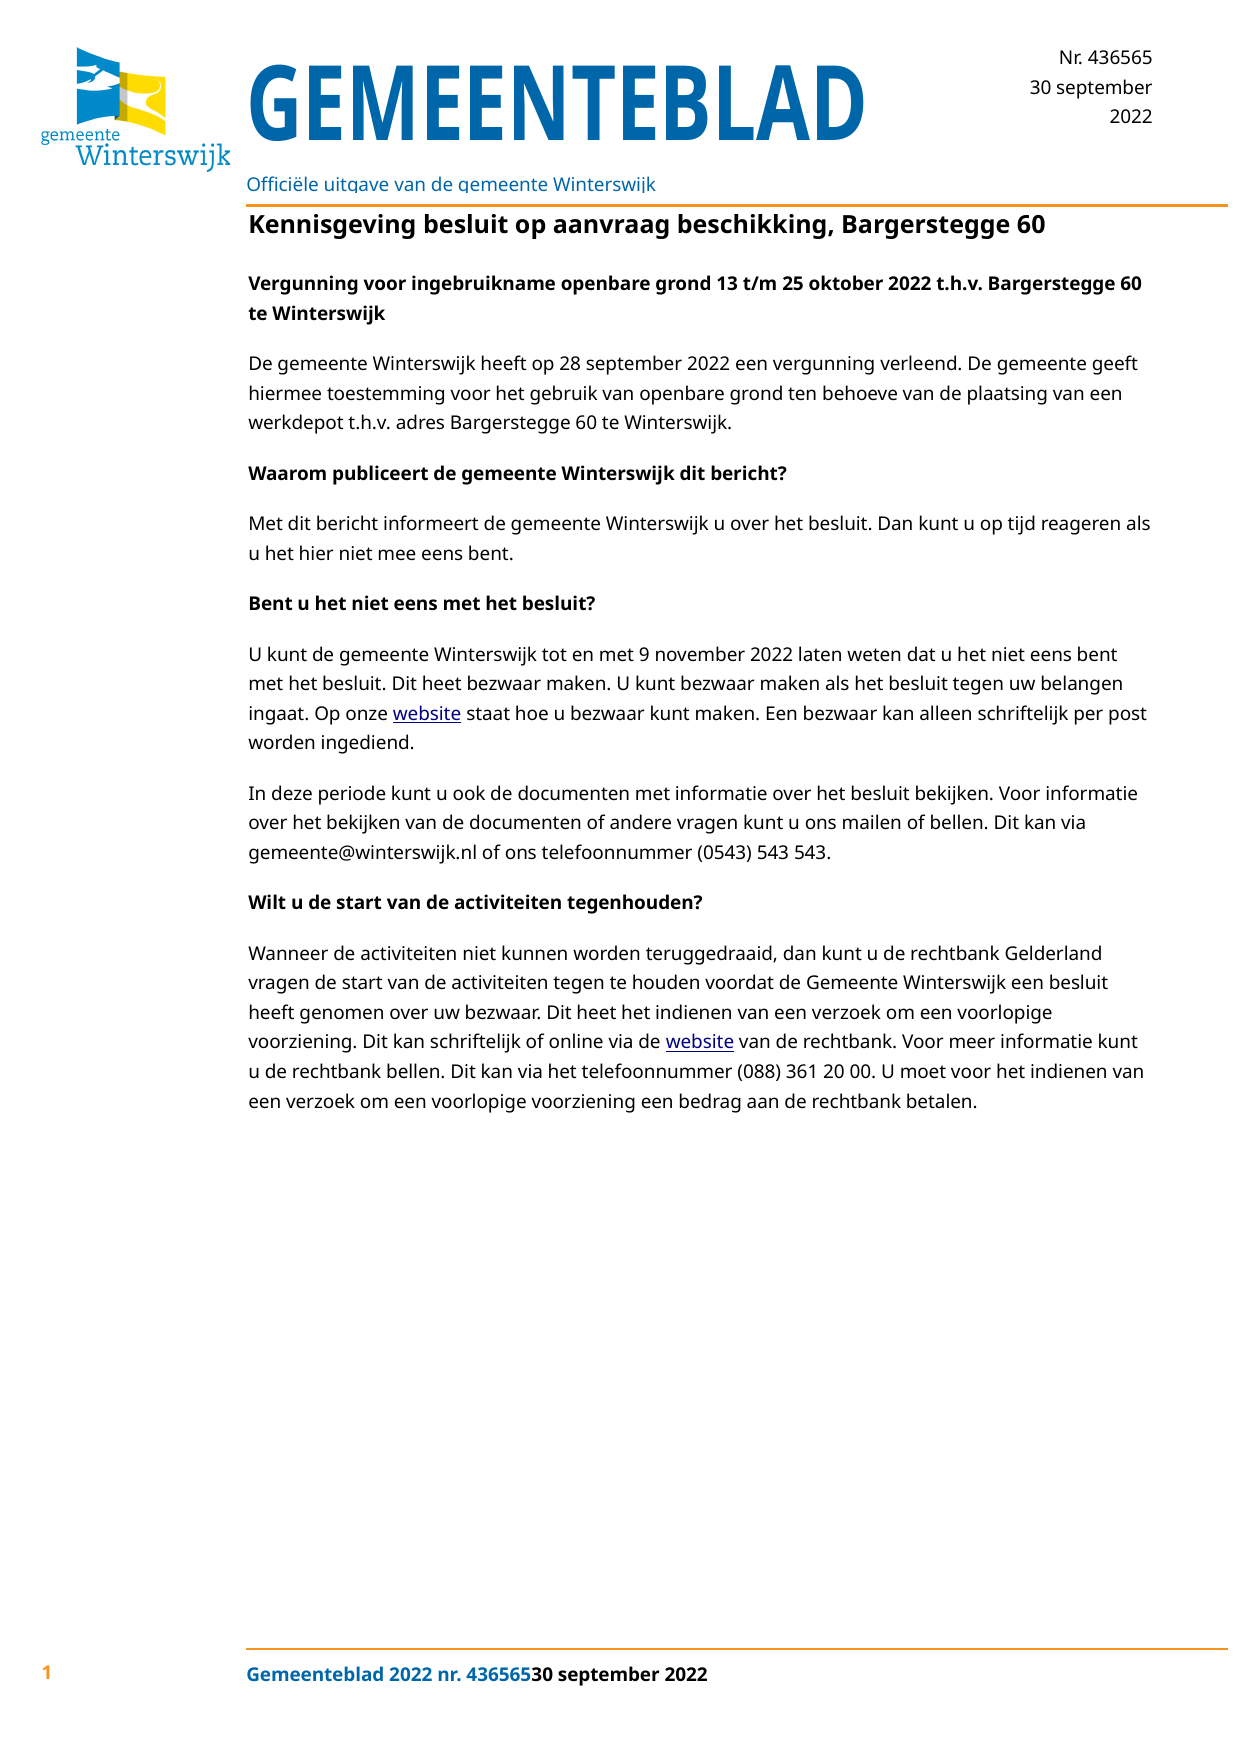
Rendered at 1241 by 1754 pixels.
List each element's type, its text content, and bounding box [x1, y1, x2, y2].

text Waarom publiceert de gemeente Winterswijk dit bericht? [248, 460, 1152, 486]
text De gemeente Winterswijk heeft op 28 september 2022 een vergunning verleend. De gemeente geeft hiermee toestemming voor het gebruik van openbare grond ten behoeve van de plaatsing van een werkdepot t.h.v. adres Bargerstegge 60 te Winterswijk. [248, 350, 1152, 435]
picture [41, 47, 231, 172]
picture [225, 153, 231, 162]
text Wanneer de activiteiten niet kunnen worden teruggedraaid, dan kunt u de rechtbank Gelderland vragen de start van de activiteiten tegen te houden voordat de Gemeente Winterswijk een besluit heeft genomen over uw bezwaar. Dit heet het indienen van een verzoek om een voorlopige voorziening. Dit kan schriftelijk of online via de website van de rechtbank. Voor meer informatie kunt u de rechtbank bellen. Dit kan via het telefoonnummer (088) 361 20 00. U moet voor het indienen van een verzoek om een voorlopige voorziening een bedrag aan de rechtbank betalen. [248, 940, 1152, 1113]
text Wilt u de start van de activiteiten tegenhouden? [248, 889, 1152, 915]
text Met dit bericht informeert de gemeente Winterswijk u over het besluit. Dan kunt u op tijd reageren als u het hier niet mee eens bent. [248, 510, 1152, 566]
text U kunt de gemeente Winterswijk tot en met 9 november 2022 laten weten dat u het niet eens bent met het besluit. Dit heet bezwaar maken. U kunt bezwaar maken als het besluit tegen uw belangen ingaat. Op onze website staat hoe u bezwaar kunt maken. Een bezwaar kan alleen schriftelijk per post worden ingediend. [248, 641, 1152, 755]
text Bent u het niet eens met het besluit? [248, 590, 1152, 616]
text Kennisgeving besluit op aanvraag beschikking, Bargerstegge 60 [248, 207, 1152, 241]
text In deze periode kunt u ook de documenten met informatie over het besluit bekijken. Voor informatie over het bekijken van de documenten of andere vragen kunt u ons mailen of bellen. Dit kan via gemeente@winterswijk.nl of ons telefoonnummer (0543) 543 543. [248, 780, 1152, 865]
text Vergunning voor ingebruikname openbare grond 13 t/m 25 oktober 2022 t.h.v. Bargerstegge 60 te Winterswijk [248, 270, 1152, 326]
